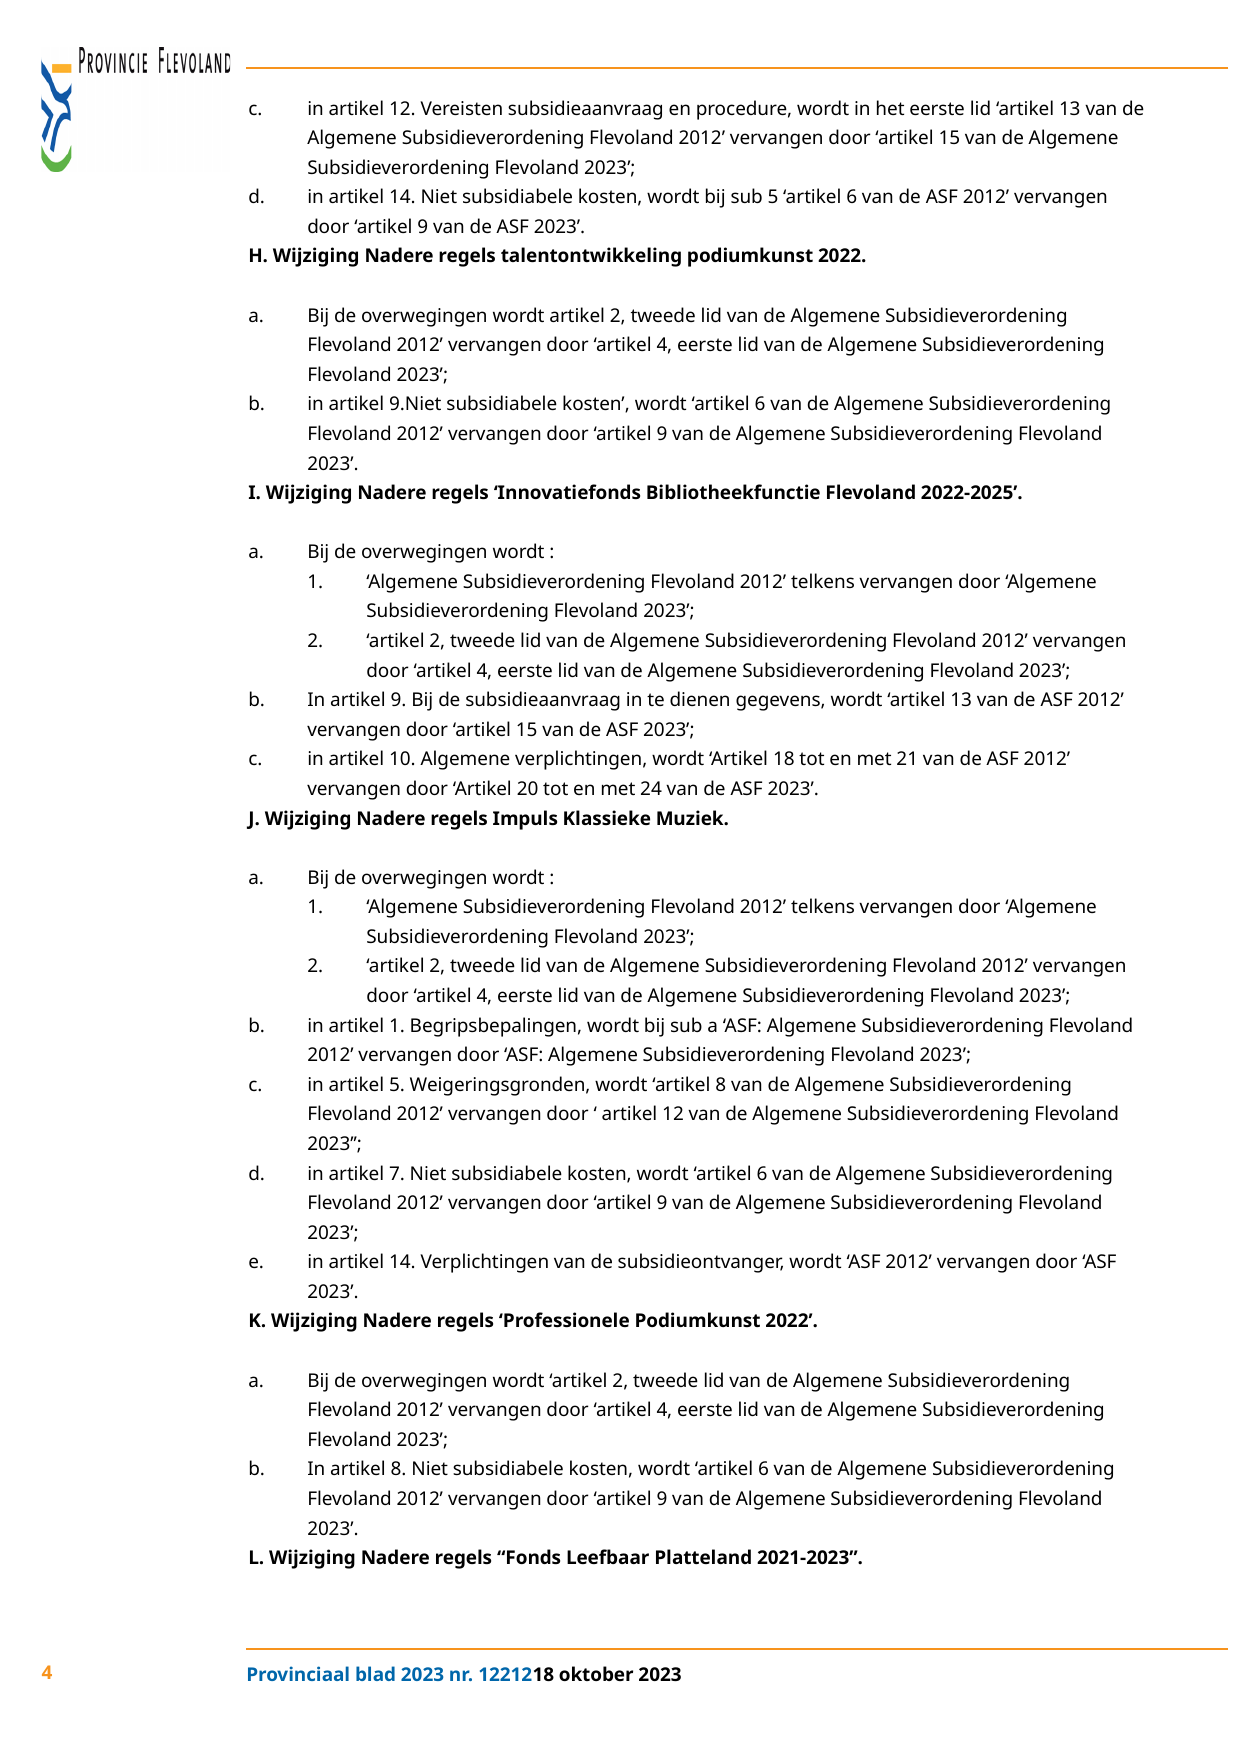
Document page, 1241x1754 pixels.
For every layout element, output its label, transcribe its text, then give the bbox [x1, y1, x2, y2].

list Bij de overwegingen wordt artikel 2, tweede lid van de Algemene Subsidieverordening Flevoland 2012’ vervangen door ‘artikel 4, eerste lid van de Algemene Subsidieverordening Flevoland 2023’; [248, 302, 1152, 387]
list Bij de overwegingen wordt ‘artikel 2, tweede lid van de Algemene Subsidieverordening Flevoland 2012’ vervangen door ‘artikel 4, eerste lid van de Algemene Subsidieverordening Flevoland 2023’; [248, 1367, 1152, 1452]
list ‘Algemene Subsidieverordening Flevoland 2012’ telkens vervangen door ‘Algemene Subsidieverordening Flevoland 2023’; [307, 893, 1152, 949]
list In artikel 9. Bij de subsidieaanvraag in te dienen gegevens, wordt ‘artikel 13 van de ASF 2012’ vervangen door ‘artikel 15 van de ASF 2023’; [248, 686, 1152, 742]
list in artikel 10. Algemene verplichtingen, wordt ‘Artikel 18 tot en met 21 van de ASF 2012’ vervangen door ‘Artikel 20 tot en met 24 van de ASF 2023’. [248, 746, 1152, 801]
text K. Wijziging Nadere regels ‘Professionele Podiumkunst 2022’. [248, 1308, 1152, 1333]
list In artikel 8. Niet subsidiabele kosten, wordt ‘artikel 6 van de Algemene Subsidieverordening Flevoland 2012’ vervangen door ‘artikel 9 van de Algemene Subsidieverordening Flevoland 2023’. [248, 1456, 1152, 1541]
list in artikel 5. Weigeringsgronden, wordt ‘artikel 8 van de Algemene Subsidieverordening Flevoland 2012’ vervangen door ‘ artikel 12 van de Algemene Subsidieverordening Flevoland 2023’’; [248, 1071, 1152, 1156]
list in artikel 1. Begripsbepalingen, wordt bij sub a ‘ASF: Algemene Subsidieverordening Flevoland 2012’ vervangen door ‘ASF: Algemene Subsidieverordening Flevoland 2023’; [248, 1012, 1152, 1067]
list Bij de overwegingen wordt : [248, 864, 1152, 890]
list ‘Algemene Subsidieverordening Flevoland 2012’ telkens vervangen door ‘Algemene Subsidieverordening Flevoland 2023’; [307, 568, 1152, 623]
list in artikel 14. Niet subsidiabele kosten, wordt bij sub 5 ‘artikel 6 van de ASF 2012’ vervangen door ‘artikel 9 van de ASF 2023’. [248, 183, 1152, 239]
text L. Wijziging Nadere regels “Fonds Leefbaar Platteland 2021-2023”. [248, 1544, 1152, 1570]
list ‘artikel 2, tweede lid van de Algemene Subsidieverordening Flevoland 2012’ vervangen door ‘artikel 4, eerste lid van de Algemene Subsidieverordening Flevoland 2023’; [307, 627, 1152, 683]
list Bij de overwegingen wordt : [248, 538, 1152, 564]
list ‘artikel 2, tweede lid van de Algemene Subsidieverordening Flevoland 2012’ vervangen door ‘artikel 4, eerste lid van de Algemene Subsidieverordening Flevoland 2023’; [307, 953, 1152, 1008]
list in artikel 12. Vereisten subsidieaanvraag en procedure, wordt in het eerste lid ‘artikel 13 van de Algemene Subsidieverordening Flevoland 2012’ vervangen door ‘artikel 15 van de Algemene Subsidieverordening Flevoland 2023’; [248, 95, 1152, 180]
list in artikel 7. Niet subsidiabele kosten, wordt ‘artikel 6 van de Algemene Subsidieverordening Flevoland 2012’ vervangen door ‘artikel 9 van de Algemene Subsidieverordening Flevoland 2023’; [248, 1160, 1152, 1245]
list in artikel 9.Niet subsidiabele kosten’, wordt ‘artikel 6 van de Algemene Subsidieverordening Flevoland 2012’ vervangen door ‘artikel 9 van de Algemene Subsidieverordening Flevoland 2023’. [248, 391, 1152, 476]
text I. Wijziging Nadere regels ‘Innovatiefonds Bibliotheekfunctie Flevoland 2022-2025’. [248, 479, 1152, 505]
list in artikel 14. Verplichtingen van de subsidieontvanger, wordt ‘ASF 2012’ vervangen door ‘ASF 2023’. [248, 1248, 1152, 1304]
picture [41, 47, 231, 172]
text H. Wijziging Nadere regels talentontwikkeling podiumkunst 2022. [248, 243, 1152, 268]
text J. Wijziging Nadere regels Impuls Klassieke Muziek. [248, 805, 1152, 831]
